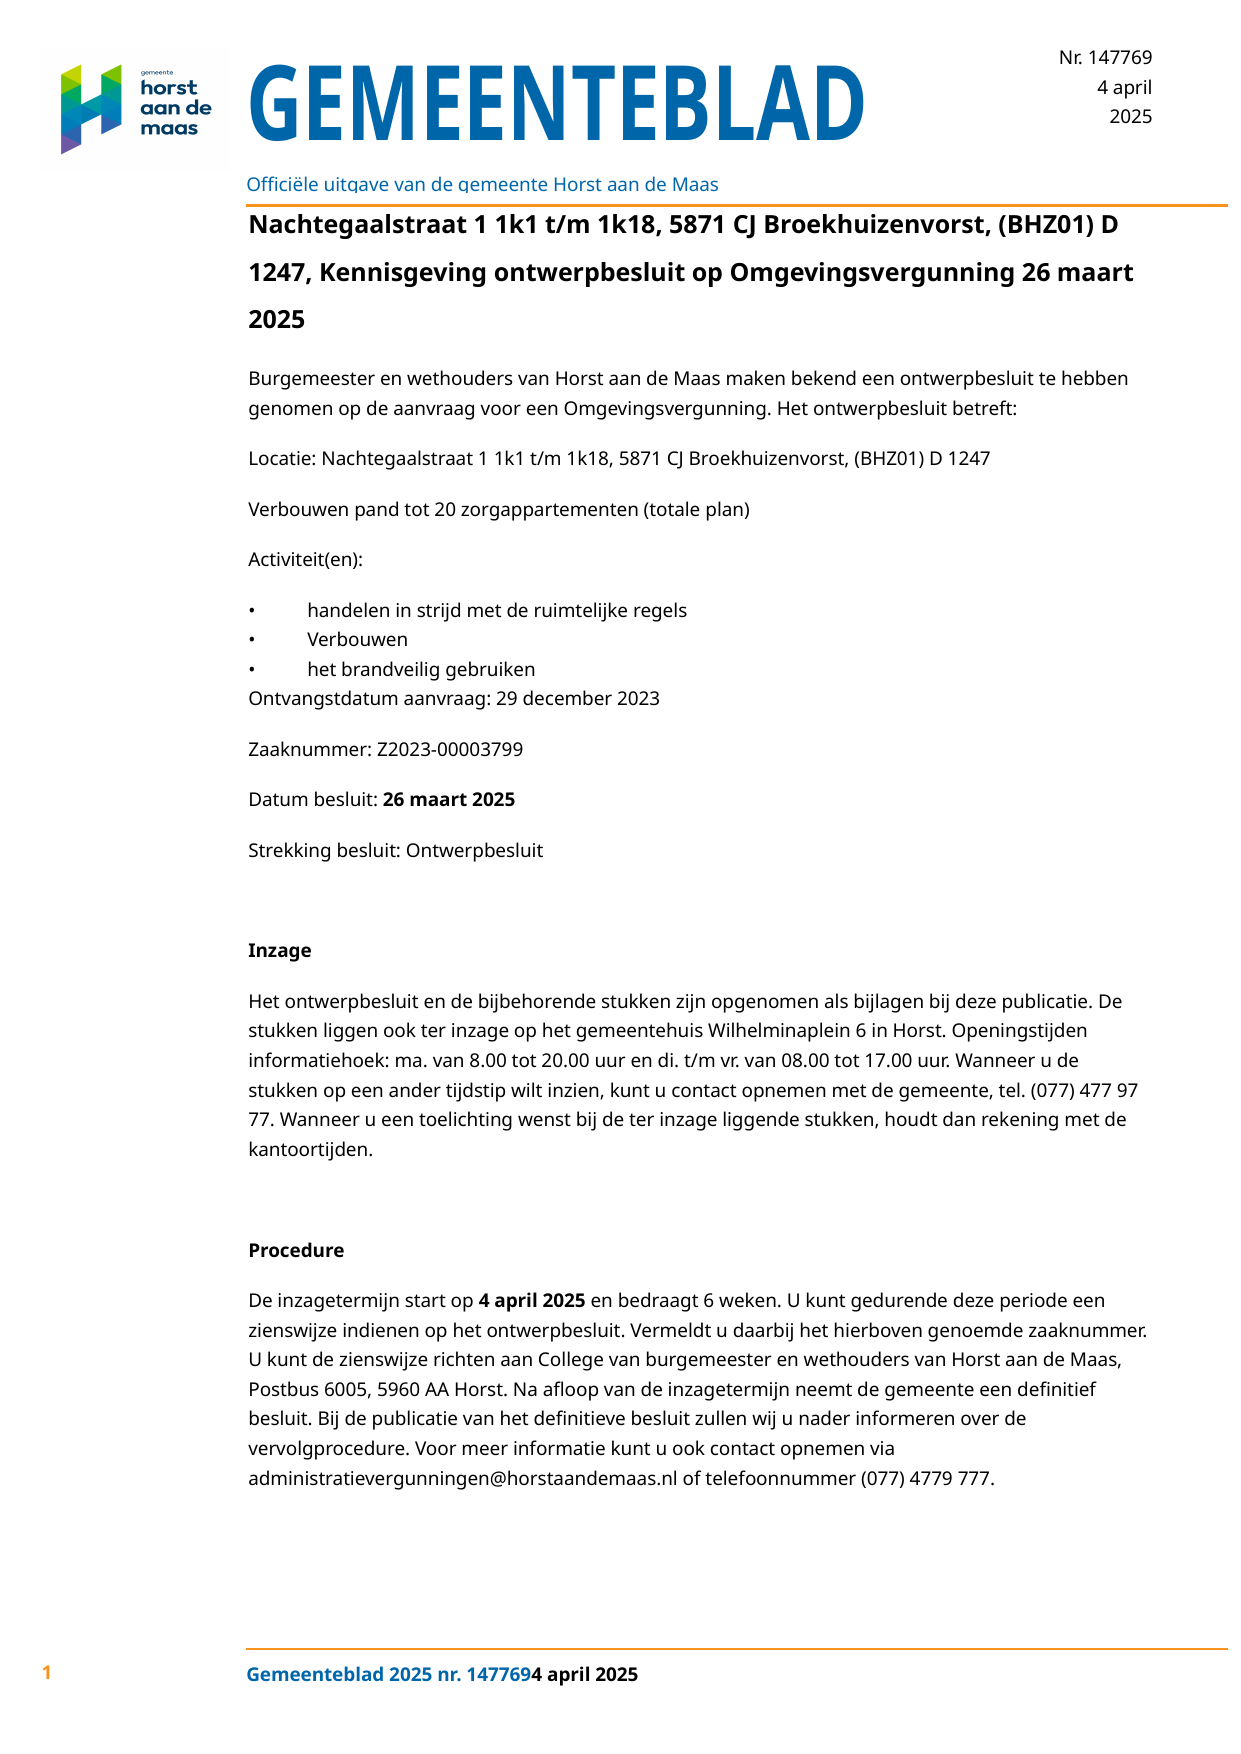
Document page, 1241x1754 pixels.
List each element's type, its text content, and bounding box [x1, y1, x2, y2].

picture [41, 47, 231, 172]
text Ontvangstdatum aanvraag: 29 december 2023 [248, 686, 1152, 711]
text Activiteit(en): [248, 546, 1152, 572]
text Verbouwen pand tot 20 zorgappartementen (totale plan) [248, 496, 1152, 522]
text Inzage [248, 938, 1152, 963]
text Burgemeester en wethouders van Horst aan de Maas maken bekend een ontwerpbesluit te hebben genomen op de aanvraag voor een Omgevingsvergunning. Het ontwerpbesluit betreft: [248, 366, 1152, 421]
list het brandveilig gebruiken [248, 656, 1152, 682]
list handelen in strijd met de ruimtelijke regels [248, 597, 1152, 622]
text Procedure [248, 1237, 1152, 1262]
text Strekking besluit: Ontwerpbesluit [248, 837, 1152, 862]
text Zaaknummer: Z2023-00003799 [248, 736, 1152, 762]
text De inzagetermijn start op 4 april 2025 en bedraagt 6 weken. U kunt gedurende deze periode een zienswijze indienen op het ontwerpbesluit. Vermeldt u daarbij het hierboven genoemde zaaknummer. U kunt de zienswijze richten aan College van burgemeester en wethouders van Horst aan de Maas, Postbus 6005, 5960 AA Horst. Na afloop van de inzagetermijn neemt de gemeente een definitief besluit. Bij de publicatie van het definitieve besluit zullen wij u nader informeren over de vervolgprocedure. Voor meer informatie kunt u ook contact opnemen via administratievergunningen@horstaandemaas.nl of telefoonnummer (077) 4779 777. [248, 1287, 1152, 1490]
text Locatie: Nachtegaalstraat 1 1k1 t/m 1k18, 5871 CJ Broekhuizenvorst, (BHZ01) D 1247 [248, 446, 1152, 471]
text Het ontwerpbesluit en de bijbehorende stukken zijn opgenomen als bijlagen bij deze publicatie. De stukken liggen ook ter inzage op het gemeentehuis Wilhelminaplein 6 in Horst. Openingstijden informatiehoek: ma. van 8.00 tot 20.00 uur en di. t/m vr. van 08.00 tot 17.00 uur. Wanneer u de stukken op een ander tijdstip wilt inzien, kunt u contact opnemen met de gemeente, tel. (077) 477 97 77. Wanneer u een toelichting wenst bij de ter inzage liggende stukken, houdt dan rekening met de kantoortijden. [248, 988, 1152, 1162]
list Verbouwen [248, 626, 1152, 652]
text Nachtegaalstraat 1 1k1 t/m 1k18, 5871 CJ Broekhuizenvorst, (BHZ01) D 1247, Kennisgeving ontwerpbesluit op Omgevingsvergunning 26 maart 2025 [248, 207, 1152, 336]
text Datum besluit: 26 maart 2025 [248, 786, 1152, 812]
